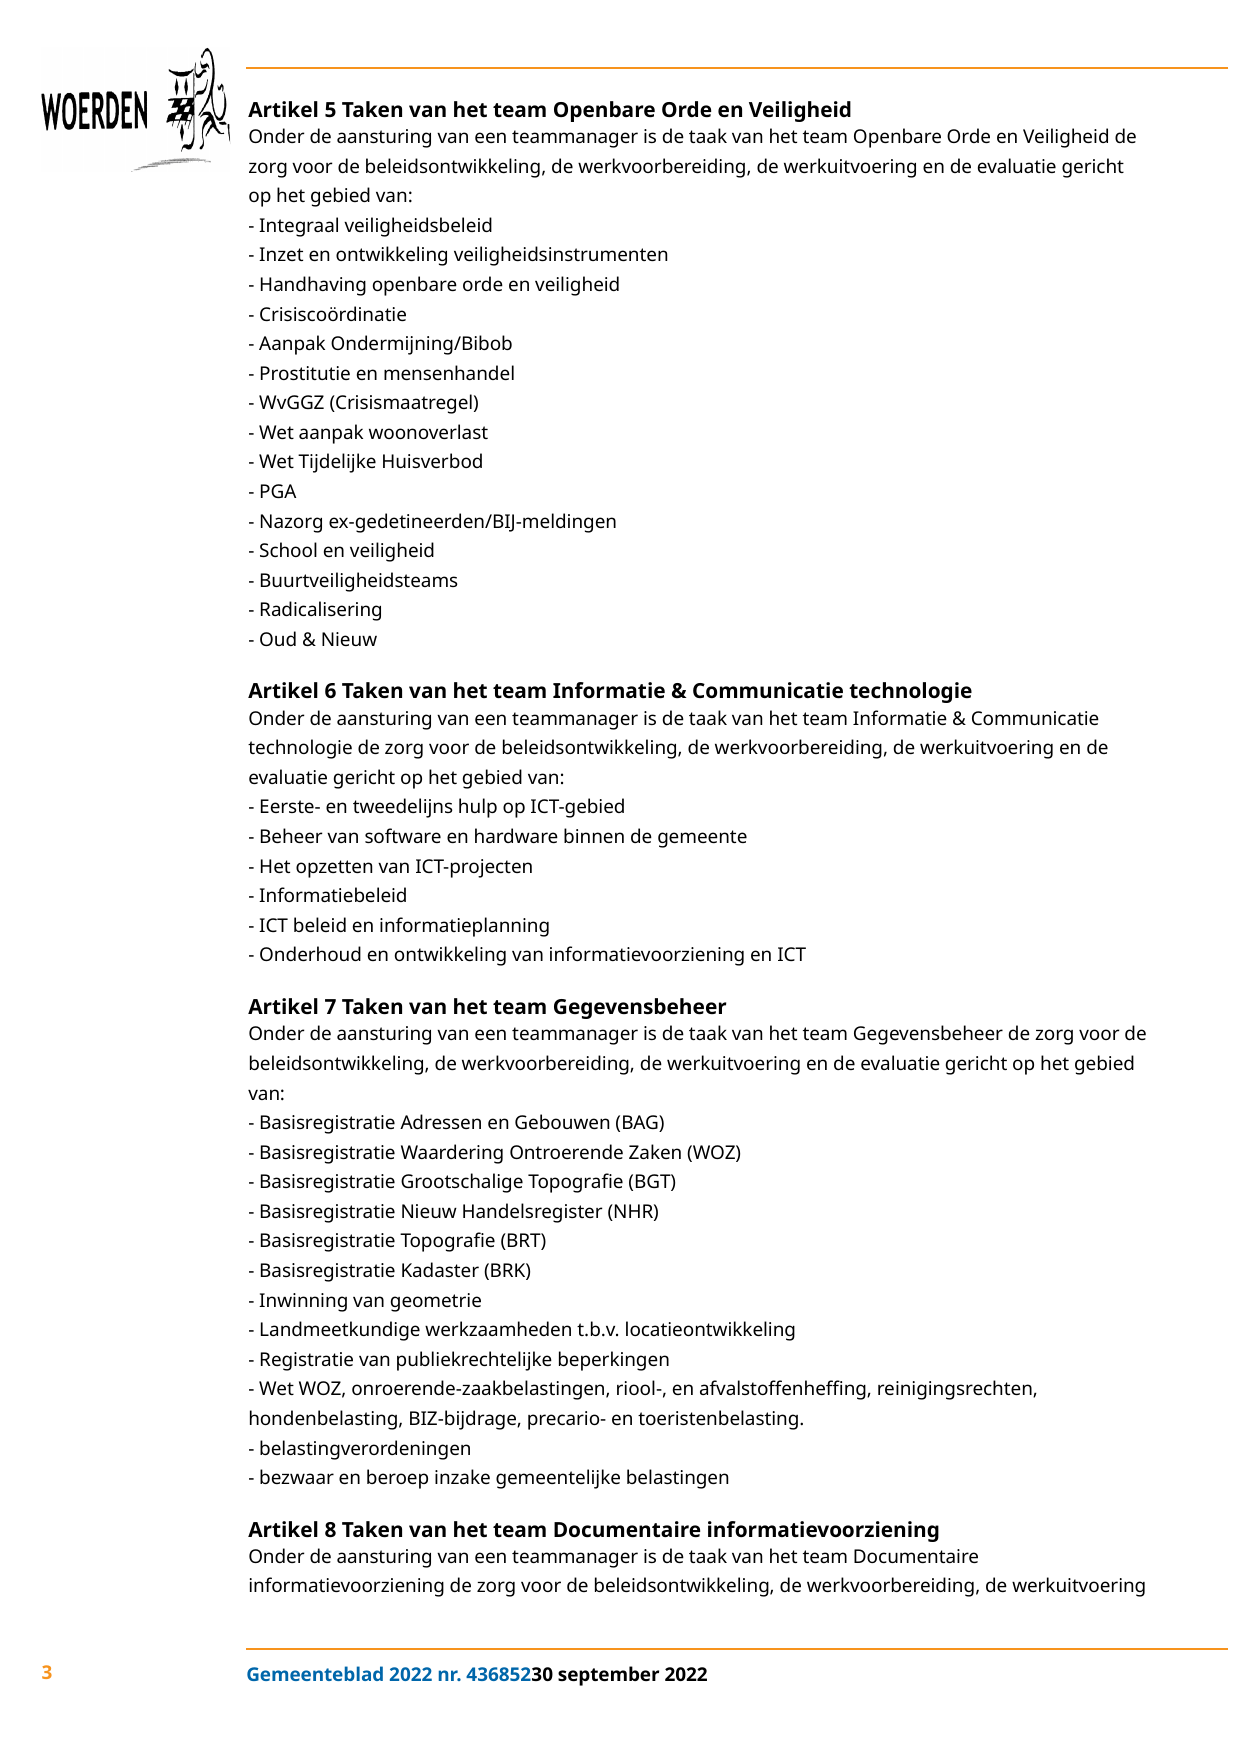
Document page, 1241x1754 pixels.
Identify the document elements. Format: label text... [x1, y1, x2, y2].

text - Landmeetkundige werkzaamheden t.b.v. locatieontwikkeling [248, 1316, 1152, 1342]
text - WvGGZ (Crisismaatregel) [248, 389, 1152, 415]
text - Nazorg ex-gedetineerden/BIJ-meldingen [248, 508, 1152, 533]
text - Wet aanpak woonoverlast [248, 419, 1152, 445]
text - Inwinning van geometrie [248, 1287, 1152, 1312]
text - Wet Tijdelijke Huisverbod [248, 449, 1152, 474]
text - Handhaving openbare orde en veiligheid [248, 271, 1152, 297]
text - Aanpak Ondermijning/Bibob [248, 330, 1152, 356]
text - Basisregistratie Grootschalige Topografie (BGT) [248, 1168, 1152, 1194]
text - bezwaar en beroep inzake gemeentelijke belastingen [248, 1464, 1152, 1490]
text - Basisregistratie Topografie (BRT) [248, 1228, 1152, 1253]
text - Onderhoud en ontwikkeling van informatievoorziening en ICT [248, 942, 1152, 967]
text - School en veiligheid [248, 537, 1152, 563]
text - Crisiscoördinatie [248, 301, 1152, 326]
text - belastingverordeningen [248, 1435, 1152, 1460]
text - Oud & Nieuw [248, 626, 1152, 652]
text - Buurtveiligheidsteams [248, 567, 1152, 593]
text - ICT beleid en informatieplanning [248, 912, 1152, 938]
text - Radicalisering [248, 597, 1152, 622]
text - Beheer van software en hardware binnen de gemeente [248, 823, 1152, 849]
picture [41, 47, 231, 172]
text - Basisregistratie Waardering Ontroerende Zaken (WOZ) [248, 1139, 1152, 1164]
text - PGA [248, 478, 1152, 504]
text - Integraal veiligheidsbeleid [248, 212, 1152, 238]
text - Basisregistratie Adressen en Gebouwen (BAG) [248, 1109, 1152, 1135]
text Onder de aansturing van een teammanager is de taak van het team Gegevensbeheer de zorg voor de beleidsontwikkeling, de werkvoorbereiding, de werkuitvoering en de evaluatie gericht op het gebied van: [248, 1021, 1152, 1105]
text - Inzet en ontwikkeling veiligheidsinstrumenten [248, 242, 1152, 267]
text Artikel 7 Taken van het team Gegevensbeheer [248, 992, 1152, 1021]
text Onder de aansturing van een teammanager is de taak van het team Informatie & Communicatie technologie de zorg voor de beleidsontwikkeling, de werkvoorbereiding, de werkuitvoering en de evaluatie gericht op het gebied van: [248, 705, 1152, 790]
text Artikel 8 Taken van het team Documentaire informatievoorziening [248, 1515, 1152, 1543]
text Onder de aansturing van een teammanager is de taak van het team Openbare Orde en Veiligheid de zorg voor de beleidsontwikkeling, de werkvoorbereiding, de werkuitvoering en de evaluatie gericht op het gebied van: [248, 123, 1152, 208]
text - Eerste- en tweedelijns hulp op ICT-gebied [248, 794, 1152, 819]
text - Registratie van publiekrechtelijke beperkingen [248, 1346, 1152, 1372]
text - Wet WOZ, onroerende-zaakbelastingen, riool-, en afvalstoffenheffing, reinigingsrechten, hondenbelasting, BIZ-bijdrage, precario- en toeristenbelasting. [248, 1376, 1152, 1431]
text - Prostitutie en mensenhandel [248, 360, 1152, 386]
text Artikel 6 Taken van het team Informatie & Communicatie technologie [248, 677, 1152, 705]
text Onder de aansturing van een teammanager is de taak van het team Documentaire informatievoorziening de zorg voor de beleidsontwikkeling, de werkvoorbereiding, de werkuitvoering [248, 1543, 1152, 1598]
text Artikel 5 Taken van het team Openbare Orde en Veiligheid [248, 95, 1152, 123]
text - Het opzetten van ICT-projecten [248, 853, 1152, 879]
text - Informatiebeleid [248, 882, 1152, 908]
text - Basisregistratie Kadaster (BRK) [248, 1257, 1152, 1283]
text - Basisregistratie Nieuw Handelsregister (NHR) [248, 1198, 1152, 1224]
